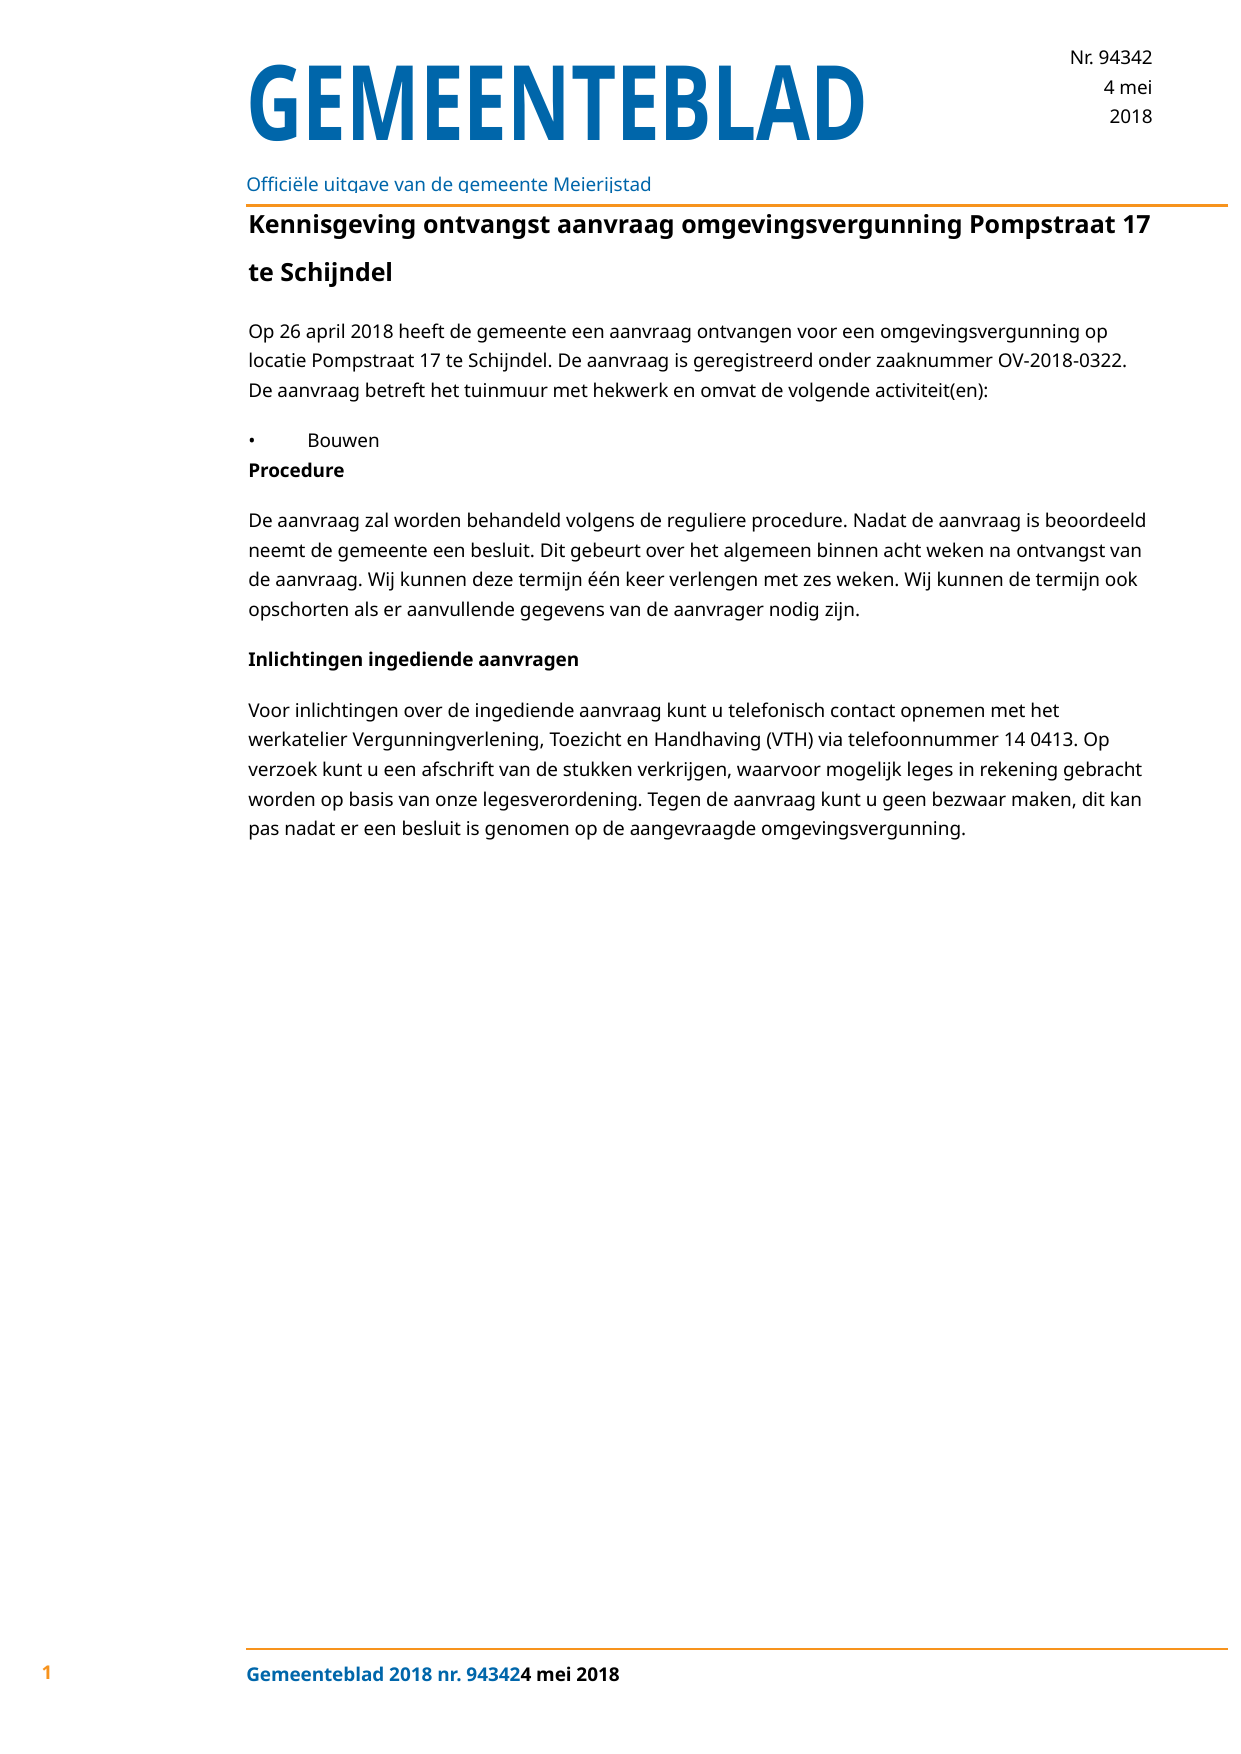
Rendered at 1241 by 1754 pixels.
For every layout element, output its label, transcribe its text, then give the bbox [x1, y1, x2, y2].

text Procedure [248, 457, 1152, 483]
list Bouwen [248, 427, 1152, 453]
text Op 26 april 2018 heeft de gemeente een aanvraag ontvangen voor een omgevingsvergunning op locatie Pompstraat 17 te Schijndel. De aanvraag is geregistreerd onder zaaknummer OV-2018-0322. De aanvraag betreft het tuinmuur met hekwerk en omvat de volgende activiteit(en): [248, 318, 1152, 403]
text Voor inlichtingen over de ingediende aanvraag kunt u telefonisch contact opnemen met het werkatelier Vergunningverlening, Toezicht en Handhaving (VTH) via telefoonnummer 14 0413. Op verzoek kunt u een afschrift van de stukken verkrijgen, waarvoor mogelijk leges in rekening gebracht worden op basis van onze legesverordening. Tegen de aanvraag kunt u geen bezwaar maken, dit kan pas nadat er een besluit is genomen op de aangevraagde omgevingsvergunning. [248, 697, 1152, 841]
text Kennisgeving ontvangst aanvraag omgevingsvergunning Pompstraat 17 te Schijndel [248, 207, 1152, 288]
text Inlichtingen ingediende aanvragen [248, 647, 1152, 672]
text De aanvraag zal worden behandeld volgens de reguliere procedure. Nadat de aanvraag is beoordeeld neemt de gemeente een besluit. Dit gebeurt over het algemeen binnen acht weken na ontvangst van de aanvraag. Wij kunnen deze termijn één keer verlengen met zes weken. Wij kunnen de termijn ook opschorten als er aanvullende gegevens van de aanvrager nodig zijn. [248, 507, 1152, 622]
picture [41, 47, 231, 172]
